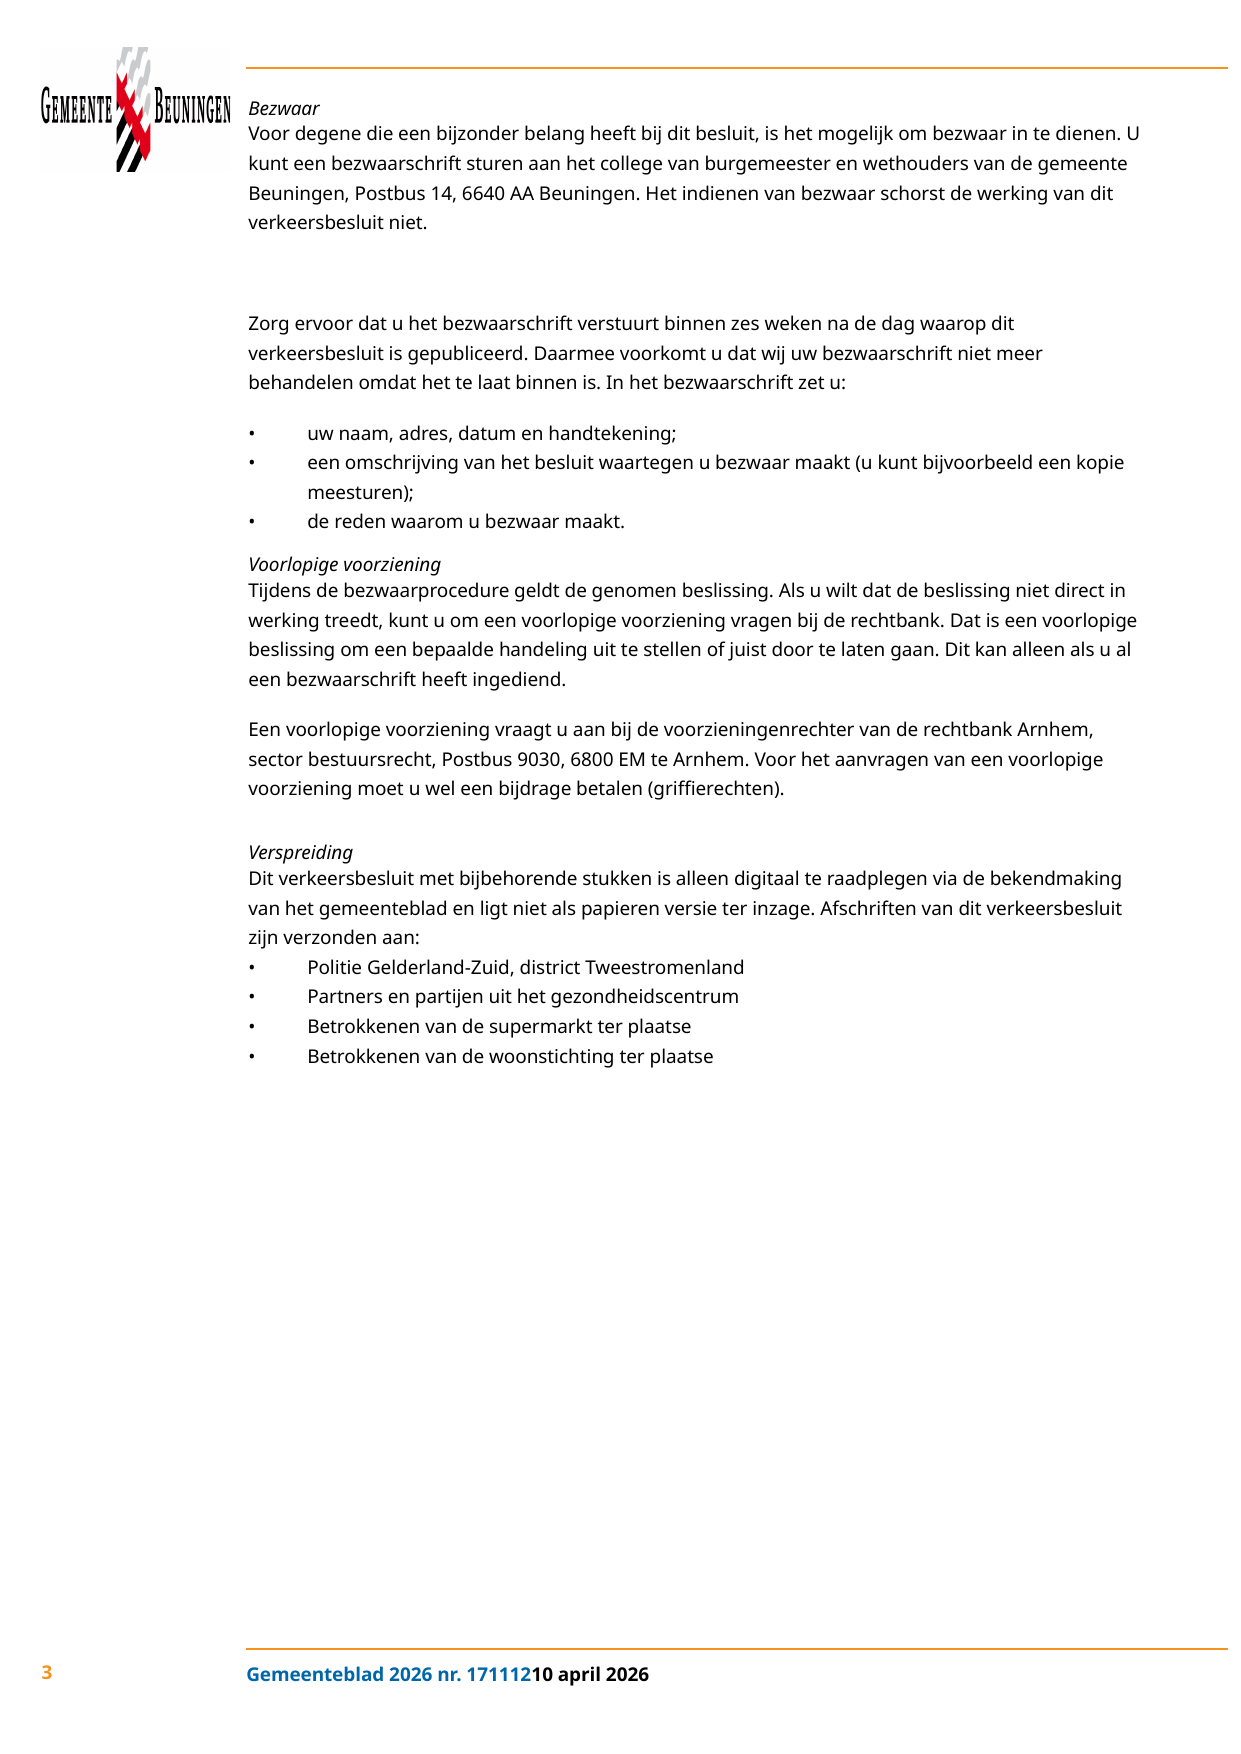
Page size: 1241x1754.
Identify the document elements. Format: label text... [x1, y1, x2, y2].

picture [41, 47, 231, 172]
text Bezwaar [248, 95, 1152, 121]
text Zorg ervoor dat u het bezwaarschrift verstuurt binnen zes weken na de dag waarop dit verkeersbesluit is gepubliceerd. Daarmee voorkomt u dat wij uw bezwaarschrift niet meer behandelen omdat het te laat binnen is. In het bezwaarschrift zet u: [248, 310, 1152, 395]
list de reden waarom u bezwaar maakt. [248, 508, 1152, 534]
text Voorlopige voorziening [248, 552, 1152, 577]
text Verspreiding [248, 839, 1152, 865]
list Politie Gelderland-Zuid, district Tweestromenland [248, 954, 1152, 980]
list uw naam, adres, datum en handtekening; [248, 420, 1152, 445]
text Tijdens de bezwaarprocedure geldt de genomen beslissing. Als u wilt dat de beslissing niet direct in werking treedt, kunt u om een voorlopige voorziening vragen bij de rechtbank. Dat is een voorlopige beslissing om een bepaalde handeling uit te stellen of juist door te laten gaan. Dit kan alleen als u al een bezwaarschrift heeft ingediend. [248, 577, 1152, 692]
text Een voorlopige voorziening vraagt u aan bij de voorzieningenrechter van de rechtbank Arnhem, sector bestuursrecht, Postbus 9030, 6800 EM te Arnhem. Voor het aanvragen van een voorlopige voorziening moet u wel een bijdrage betalen (griffierechten). [248, 716, 1152, 801]
list een omschrijving van het besluit waartegen u bezwaar maakt (u kunt bijvoorbeeld een kopie meesturen); [248, 449, 1152, 504]
text Voor degene die een bijzonder belang heeft bij dit besluit, is het mogelijk om bezwaar in te dienen. U kunt een bezwaarschrift sturen aan het college van burgemeester en wethouders van de gemeente Beuningen, Postbus 14, 6640 AA Beuningen. Het indienen van bezwaar schorst de werking van dit verkeersbesluit niet. [248, 121, 1152, 235]
text Dit verkeersbesluit met bijbehorende stukken is alleen digitaal te raadplegen via de bekendmaking van het gemeenteblad en ligt niet als papieren versie ter inzage. Afschriften van dit verkeersbesluit zijn verzonden aan: [248, 865, 1152, 950]
list Betrokkenen van de woonstichting ter plaatse [248, 1043, 1152, 1068]
list Partners en partijen uit het gezondheidscentrum [248, 984, 1152, 1009]
list Betrokkenen van de supermarkt ter plaatse [248, 1013, 1152, 1039]
